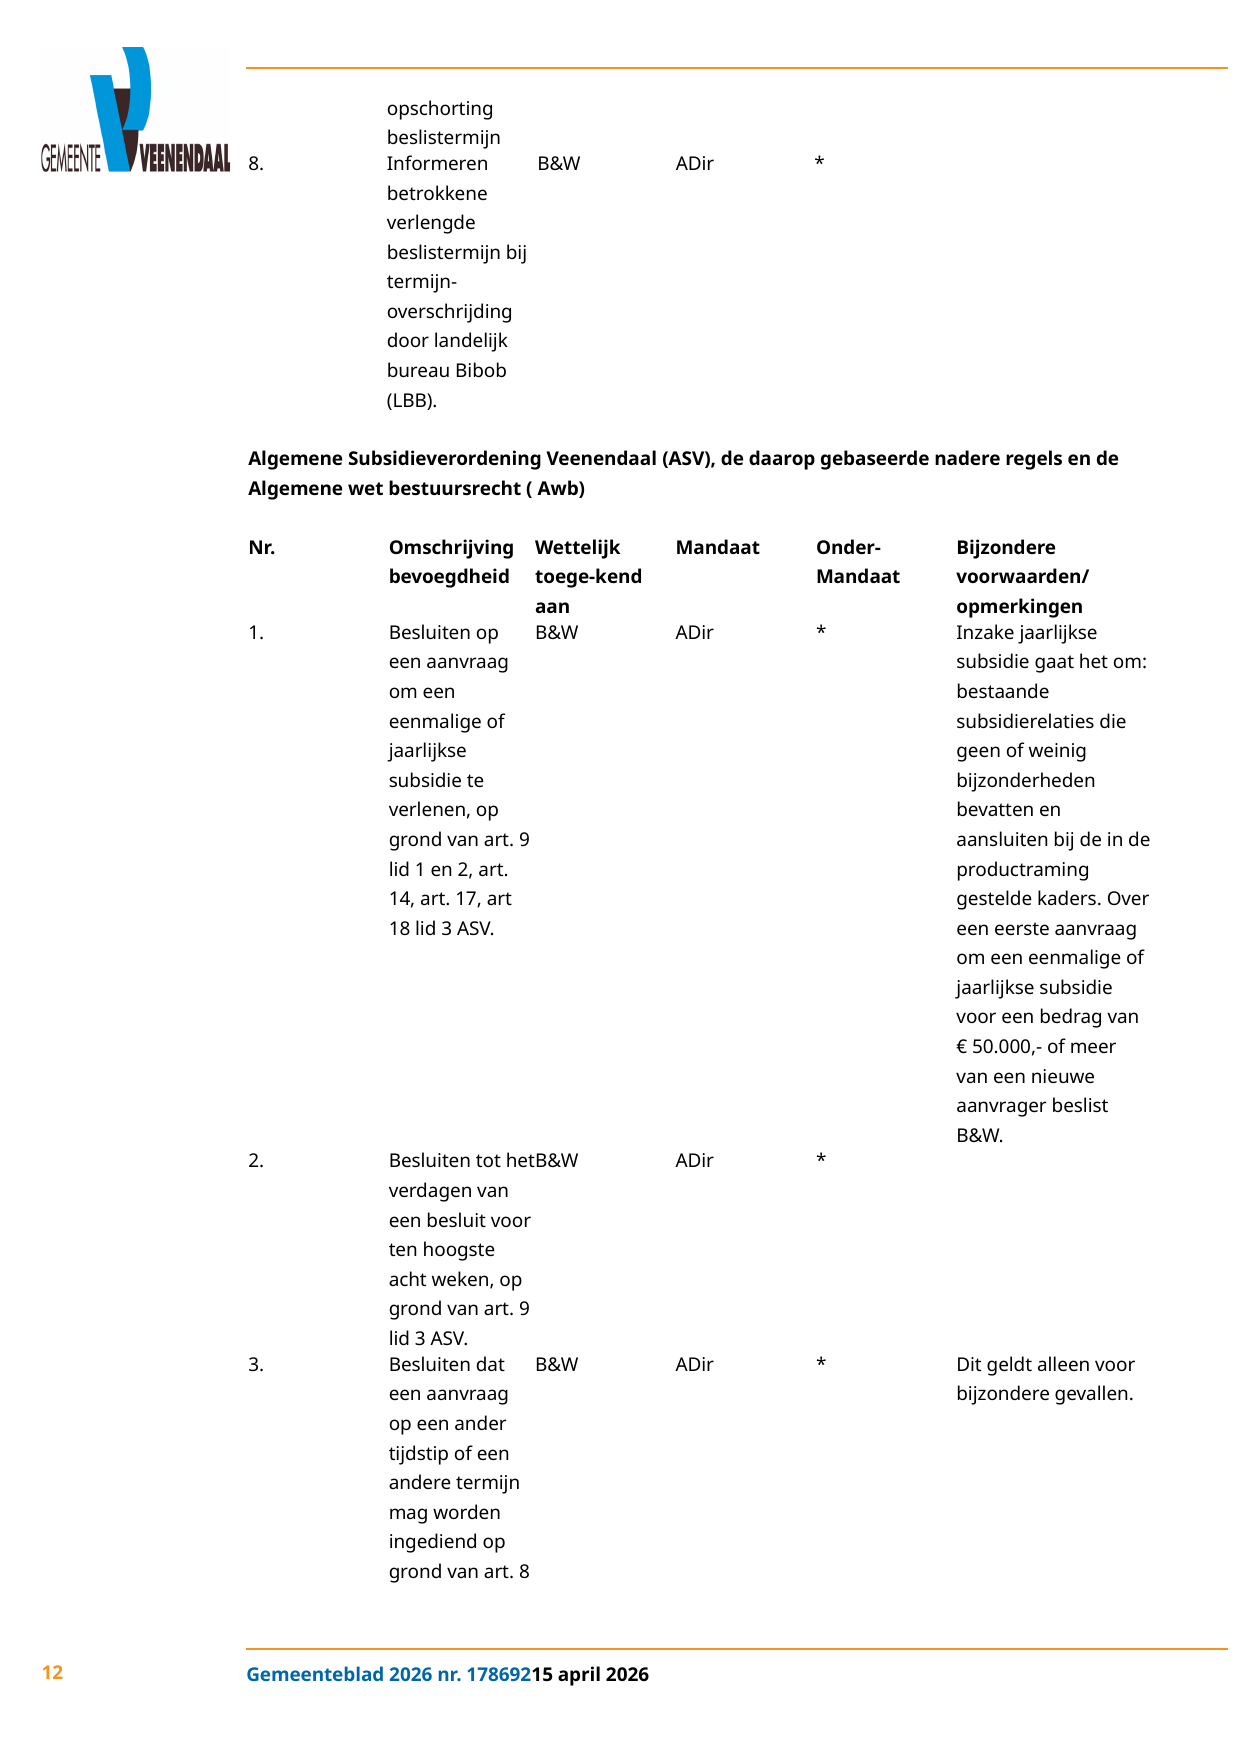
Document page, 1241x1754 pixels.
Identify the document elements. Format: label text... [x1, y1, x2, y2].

table_cell ADir [675, 619, 816, 1148]
table_cell * [816, 619, 956, 1148]
text Algemene Subsidieverordening Veenendaal (ASV), de daarop gebaseerde nadere regels en de Algemene wet bestuursrecht ( Awb) [248, 445, 1152, 501]
table_cell * [816, 1148, 956, 1351]
table_header Nr. [248, 534, 388, 619]
table_cell Dit geldt alleen voor bijzondere gevallen. [956, 1351, 1152, 1584]
table_header Wettelijk toege-kend aan [535, 534, 675, 619]
picture [41, 47, 130, 172]
table_cell Inzake jaarlijkse subsidie gaat het om: bestaande subsidierelaties die geen of weinig bijzonderheden bevatten en aansluiten bij de in de productraming gestelde kaders. Over een eerste aanvraag om een eenmalige of jaarlijkse subsidie voor een bedrag van € 50.000,- of meer van een nieuwe aanvrager beslist B&W. [956, 619, 1152, 1148]
table_cell [953, 95, 1152, 150]
picture [123, 47, 231, 172]
table_cell Besluiten dat een aanvraag op een ander tijdstip of een andere termijn mag worden ingediend op grond van art. 8 [389, 1351, 535, 1584]
table_cell * [816, 1351, 956, 1584]
table_cell [814, 95, 953, 150]
table_header Omschrijving bevoegdheid [389, 534, 535, 619]
table_cell [953, 150, 1152, 412]
table_cell B&W [535, 1351, 675, 1584]
table_cell [676, 95, 814, 150]
table_cell 1. [248, 619, 388, 1148]
table_cell opschorting beslistermijn [387, 95, 537, 150]
table_cell ADir [675, 1148, 816, 1351]
table_cell ADir [675, 1351, 816, 1584]
table_cell Besluiten tot het verdagen van een besluit voor ten hoogste acht weken, op grond van art. 9 lid 3 ASV. [389, 1148, 535, 1351]
table_cell 8. [248, 150, 387, 412]
table_cell Informeren betrokkene verlengde beslistermijn bij termijn-overschrijding door landelijk bureau Bibob (LBB). [387, 150, 537, 412]
table_cell [537, 95, 676, 150]
table_cell 3. [248, 1351, 388, 1584]
table_cell * [814, 150, 953, 412]
table_header Bijzondere voorwaarden/ opmerkingen [956, 534, 1152, 619]
table_cell ADir [676, 150, 814, 412]
table_cell Besluiten op een aanvraag om een eenmalige of jaarlijkse subsidie te verlenen, op grond van art. 9 lid 1 en 2, art. 14, art. 17, art 18 lid 3 ASV. [389, 619, 535, 1148]
table_cell [956, 1148, 1152, 1351]
table_cell [248, 95, 387, 150]
table_cell 2. [248, 1148, 388, 1351]
table_header Mandaat [675, 534, 816, 619]
table_cell B&W [535, 1148, 675, 1351]
table_header Onder- Mandaat [816, 534, 956, 619]
table_cell B&W [537, 150, 676, 412]
table_cell B&W [535, 619, 675, 1148]
